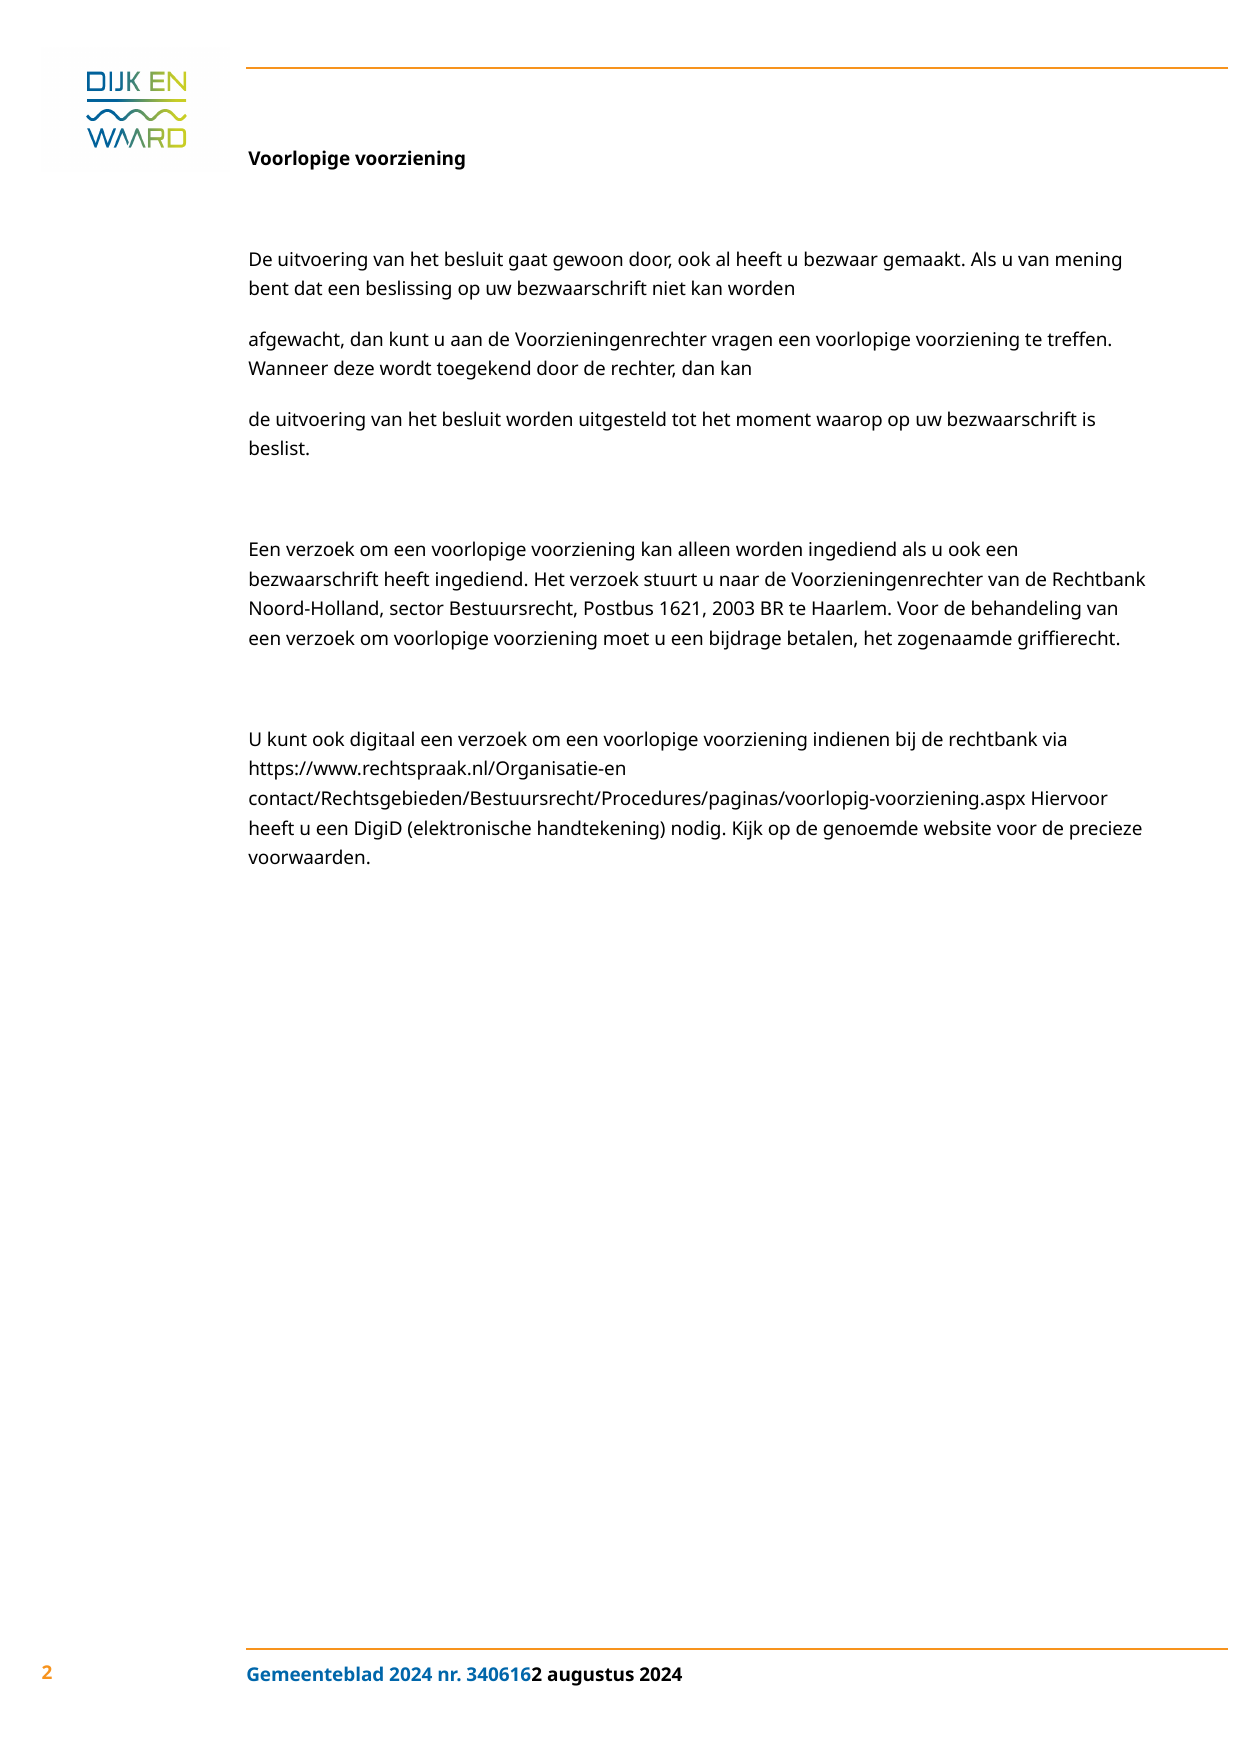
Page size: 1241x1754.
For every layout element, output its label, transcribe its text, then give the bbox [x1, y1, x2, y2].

text U kunt ook digitaal een verzoek om een voorlopige voorziening indienen bij de rechtbank via https://www.rechtspraak.nl/Organisatie-en contact/Rechtsgebieden/Bestuursrecht/Procedures/paginas/voorlopig-voorziening.aspx Hiervoor heeft u een DigiD (elektronische handtekening) nodig. Kijk op de genoemde website voor de precieze voorwaarden. [248, 726, 1152, 870]
text Voorlopige voorziening [248, 145, 1152, 171]
picture [41, 47, 231, 172]
text de uitvoering van het besluit worden uitgesteld tot het moment waarop op uw bezwaarschrift is beslist. [248, 406, 1152, 461]
text De uitvoering van het besluit gaat gewoon door, ook al heeft u bezwaar gemaakt. Als u van mening bent dat een beslissing op uw bezwaarschrift niet kan worden [248, 246, 1152, 301]
text afgewacht, dan kunt u aan de Voorzieningenrechter vragen een voorlopige voorziening te treffen. Wanneer deze wordt toegekend door de rechter, dan kan [248, 326, 1152, 381]
text Een verzoek om een voorlopige voorziening kan alleen worden ingediend als u ook een bezwaarschrift heeft ingediend. Het verzoek stuurt u naar de Voorzieningenrechter van de Rechtbank Noord-Holland, sector Bestuursrecht, Postbus 1621, 2003 BR te Haarlem. Voor de behandeling van een verzoek om voorlopige voorziening moet u een bijdrage betalen, het zogenaamde griffierecht. [248, 536, 1152, 651]
